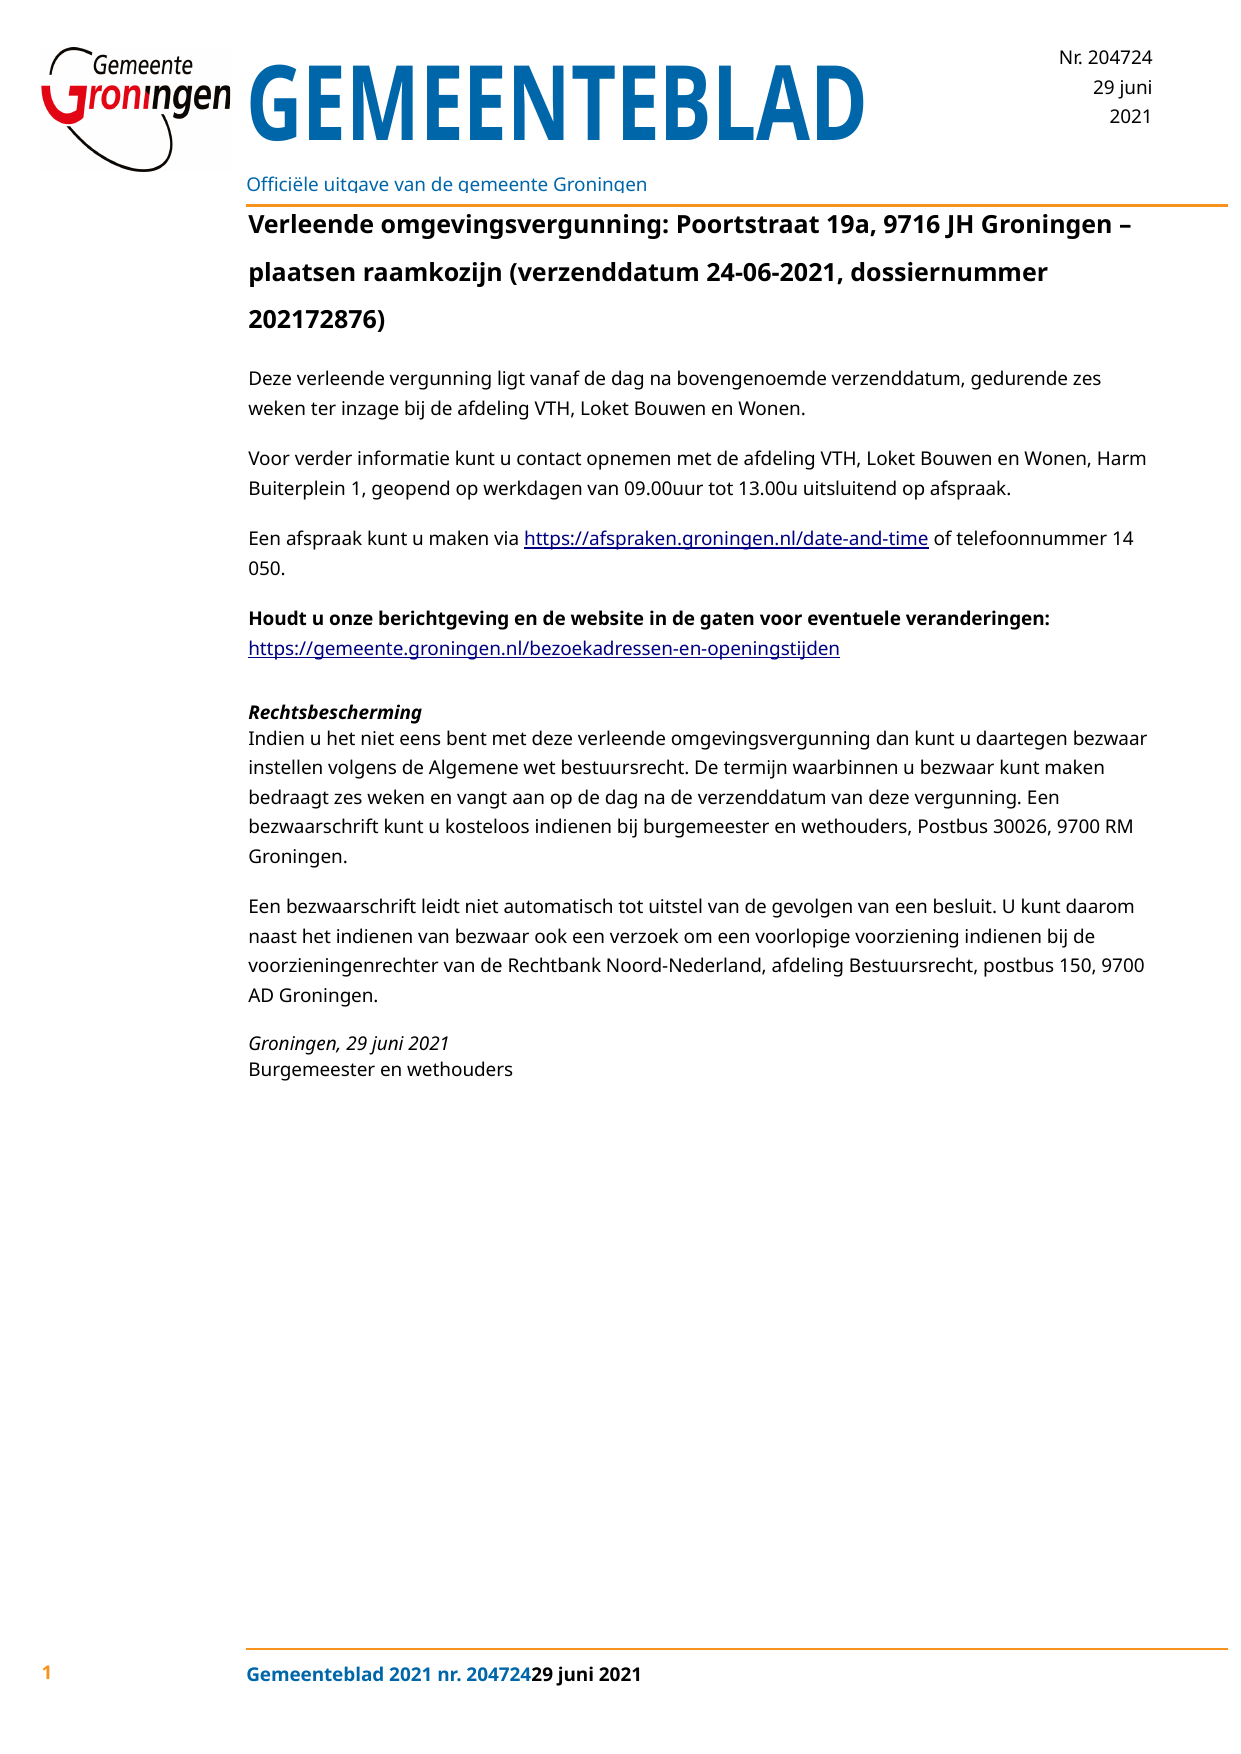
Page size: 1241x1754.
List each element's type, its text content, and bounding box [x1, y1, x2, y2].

text Houdt u onze berichtgeving en de website in de gaten voor eventuele veranderingen: https://gemeente.groningen.nl/bezoekadressen-en-openingstijden [248, 606, 1152, 661]
text Voor verder informatie kunt u contact opnemen met de afdeling VTH, Loket Bouwen en Wonen, Harm Buiterplein 1, geopend op werkdagen van 09.00uur tot 13.00u uitsluitend op afspraak. [248, 446, 1152, 501]
text Een bezwaarschrift leidt niet automatisch tot uitstel van de gevolgen van een besluit. U kunt daarom naast het indienen van bezwaar ook een verzoek om een voorlopige voorziening indienen bij de voorzieningenrechter van de Rechtbank Noord-Nederland, afdeling Bestuursrecht, postbus 150, 9700 AD Groningen. [248, 893, 1152, 1008]
picture [41, 47, 231, 172]
text Deze verleende vergunning ligt vanaf de dag na bovengenoemde verzenddatum, gedurende zes weken ter inzage bij de afdeling VTH, Loket Bouwen en Wonen. [248, 366, 1152, 421]
text Rechtsbescherming [248, 699, 1152, 725]
text Indien u het niet eens bent met deze verleende omgevingsvergunning dan kunt u daartegen bezwaar instellen volgens de Algemene wet bestuursrecht. De termijn waarbinnen u bezwaar kunt maken bedraagt zes weken en vangt aan op de dag na de verzenddatum van deze vergunning. Een bezwaarschrift kunt u kosteloos indienen bij burgemeester en wethouders, Postbus 30026, 9700 RM Groningen. [248, 725, 1152, 869]
text Groningen, 29 juni 2021 [248, 1030, 1152, 1056]
text Verleende omgevingsvergunning: Poortstraat 19a, 9716 JH Groningen – plaatsen raamkozijn (verzenddatum 24-06-2021, dossiernummer 202172876) [248, 207, 1152, 336]
text Burgemeester en wethouders [248, 1056, 1152, 1082]
text Een afspraak kunt u maken via https://afspraken.groningen.nl/date-and-time of telefoonnummer 14 050. [248, 526, 1152, 581]
